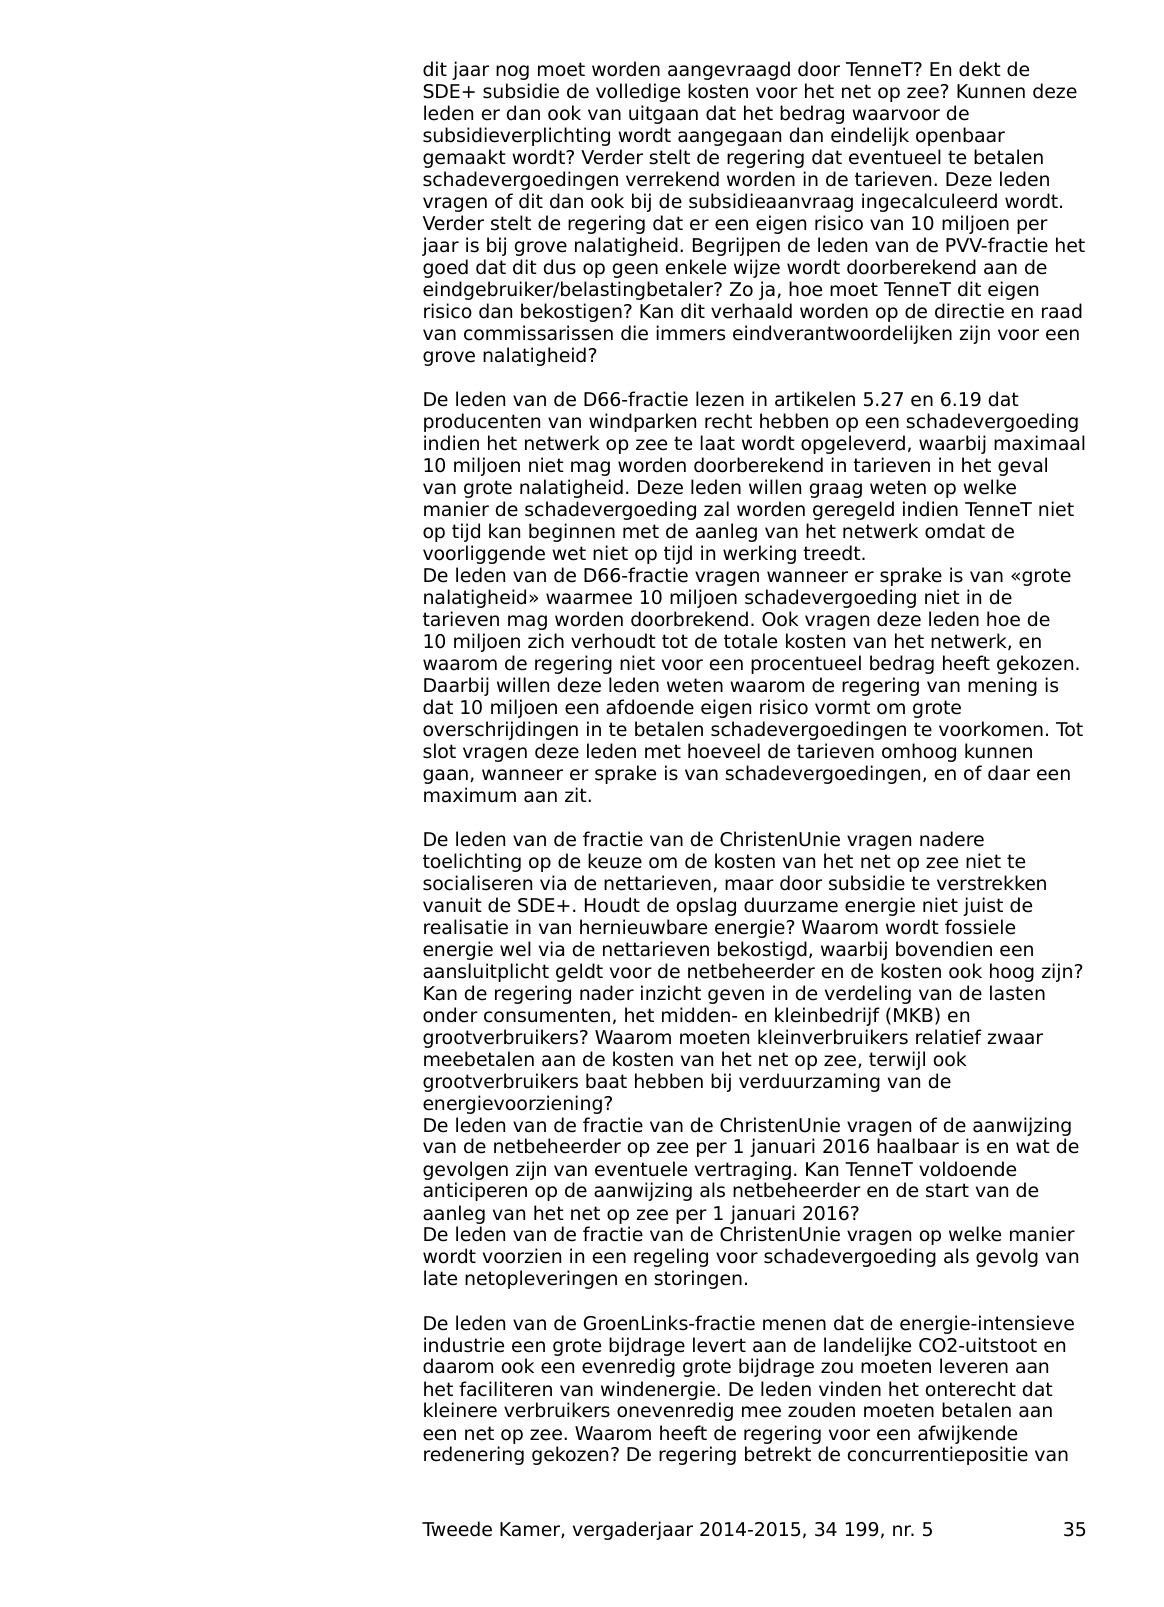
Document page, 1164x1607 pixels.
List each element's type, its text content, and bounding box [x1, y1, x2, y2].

text De leden van de GroenLinks-fractie menen dat de energie-intensieve industrie een grote bijdrage levert aan de landelijke CO2-uitstoot en daarom ook een evenredig grote bijdrage zou moeten leveren aan het faciliteren van windenergie. De leden vinden het onterecht dat kleinere verbruikers onevenredig mee zouden moeten betalen aan een net op zee. Waarom heeft de regering voor een afwijkende redenering gekozen? De regering betrekt de concurrentiepositie van [422, 1312, 1087, 1466]
text De leden van de D66-fractie lezen in artikelen 5.27 en 6.19 dat producenten van windparken recht hebben op een schadevergoeding indien het netwerk op zee te laat wordt opgeleverd, waarbij maximaal 10 miljoen niet mag worden doorberekend in tarieven in het geval van grote nalatigheid. Deze leden willen graag weten op welke manier de schadevergoeding zal worden geregeld indien TenneT niet op tijd kan beginnen met de aanleg van het netwerk omdat de voorliggende wet niet op tijd in werking treedt. [422, 389, 1087, 565]
text De leden van de fractie van de ChristenUnie vragen of de aanwijzing van de netbeheerder op zee per 1 januari 2016 haalbaar is en wat de gevolgen zijn van eventuele vertraging. Kan TenneT voldoende anticiperen op de aanwijzing als netbeheerder en de start van de aanleg van het net op zee per 1 januari 2016? [422, 1114, 1087, 1224]
text De leden van de fractie van de ChristenUnie vragen op welke manier wordt voorzien in een regeling voor schadevergoeding als gevolg van late netopleveringen en storingen. [422, 1224, 1087, 1290]
text De leden van de fractie van de ChristenUnie vragen nadere toelichting op de keuze om de kosten van het net op zee niet te socialiseren via de nettarieven, maar door subsidie te verstrekken vanuit de SDE+. Houdt de opslag duurzame energie niet juist de realisatie in van hernieuwbare energie? Waarom wordt fossiele energie wel via de nettarieven bekostigd, waarbij bovendien een aansluitplicht geldt voor de netbeheerder en de kosten ook hoog zijn? Kan de regering nader inzicht geven in de verdeling van de lasten onder consumenten, het midden- en kleinbedrijf (MKB) en grootverbruikers? Waarom moeten kleinverbruikers relatief zwaar meebetalen aan de kosten van het net op zee, terwijl ook grootverbruikers baat hebben bij verduurzaming van de energievoorziening? [422, 829, 1087, 1114]
text De leden van de D66-fractie vragen wanneer er sprake is van «grote nalatigheid» waarmee 10 miljoen schadevergoeding niet in de tarieven mag worden doorbrekend. Ook vragen deze leden hoe de 10 miljoen zich verhoudt tot de totale kosten van het netwerk, en waarom de regering niet voor een procentueel bedrag heeft gekozen. Daarbij willen deze leden weten waarom de regering van mening is dat 10 miljoen een afdoende eigen risico vormt om grote overschrijdingen in te betalen schadevergoedingen te voorkomen. Tot slot vragen deze leden met hoeveel de tarieven omhoog kunnen gaan, wanneer er sprake is van schadevergoedingen, en of daar een maximum aan zit. [422, 565, 1087, 807]
text dit jaar nog moet worden aangevraagd door TenneT? En dekt de SDE+ subsidie de volledige kosten voor het net op zee? Kunnen deze leden er dan ook van uitgaan dat het bedrag waarvoor de subsidieverplichting wordt aangegaan dan eindelijk openbaar gemaakt wordt? Verder stelt de regering dat eventueel te betalen schadevergoedingen verrekend worden in de tarieven. Deze leden vragen of dit dan ook bij de subsidieaanvraag ingecalculeerd wordt. Verder stelt de regering dat er een eigen risico van 10 miljoen per jaar is bij grove nalatigheid. Begrijpen de leden van de PVV-fractie het goed dat dit dus op geen enkele wijze wordt doorberekend aan de eindgebruiker/belastingbetaler? Zo ja, hoe moet TenneT dit eigen risico dan bekostigen? Kan dit verhaald worden op de directie en raad van commissarissen die immers eindverantwoordelijken zijn voor een grove nalatigheid? [422, 59, 1087, 367]
